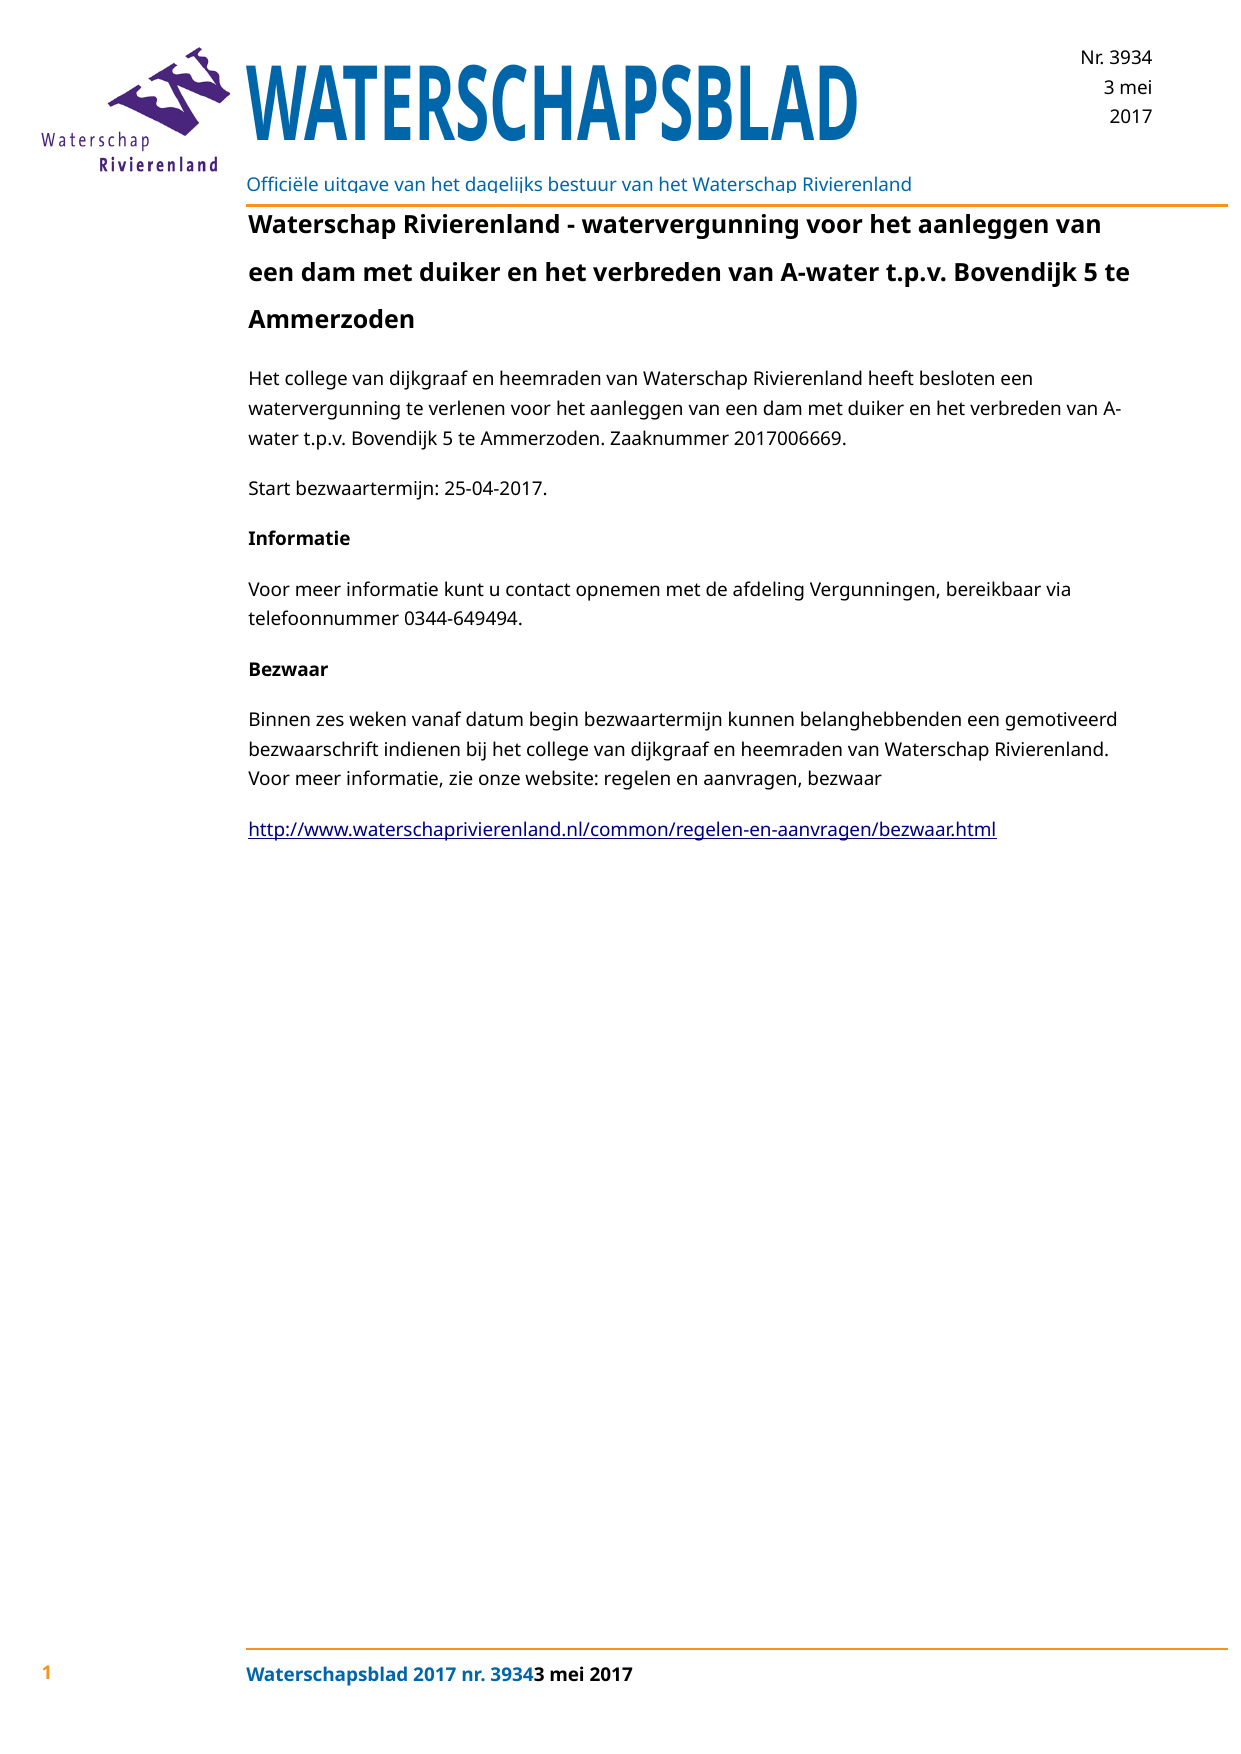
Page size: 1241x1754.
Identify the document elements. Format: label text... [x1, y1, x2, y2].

text Waterschap Rivierenland - watervergunning voor het aanleggen van een dam met duiker en het verbreden van A-water t.p.v. Bovendijk 5 te Ammerzoden [248, 207, 1152, 336]
text Voor meer informatie kunt u contact opnemen met de afdeling Vergunningen, bereikbaar via telefoonnummer 0344-649494. [248, 576, 1152, 631]
text Informatie [248, 526, 1152, 551]
text Bezwaar [248, 656, 1152, 682]
text http://www.waterschaprivierenland.nl/common/regelen-en-aanvragen/bezwaar.html [248, 816, 1152, 842]
text Binnen zes weken vanaf datum begin bezwaartermijn kunnen belanghebbenden een gemotiveerd bezwaarschrift indienen bij het college van dijkgraaf en heemraden van Waterschap Rivierenland. Voor meer informatie, zie onze website: regelen en aanvragen, bezwaar [248, 706, 1152, 791]
picture [41, 47, 231, 172]
text Het college van dijkgraaf en heemraden van Waterschap Rivierenland heeft besloten een watervergunning te verlenen voor het aanleggen van een dam met duiker en het verbreden van A-water t.p.v. Bovendijk 5 te Ammerzoden. Zaaknummer 2017006669. [248, 366, 1152, 450]
text Start bezwaartermijn: 25-04-2017. [248, 475, 1152, 501]
